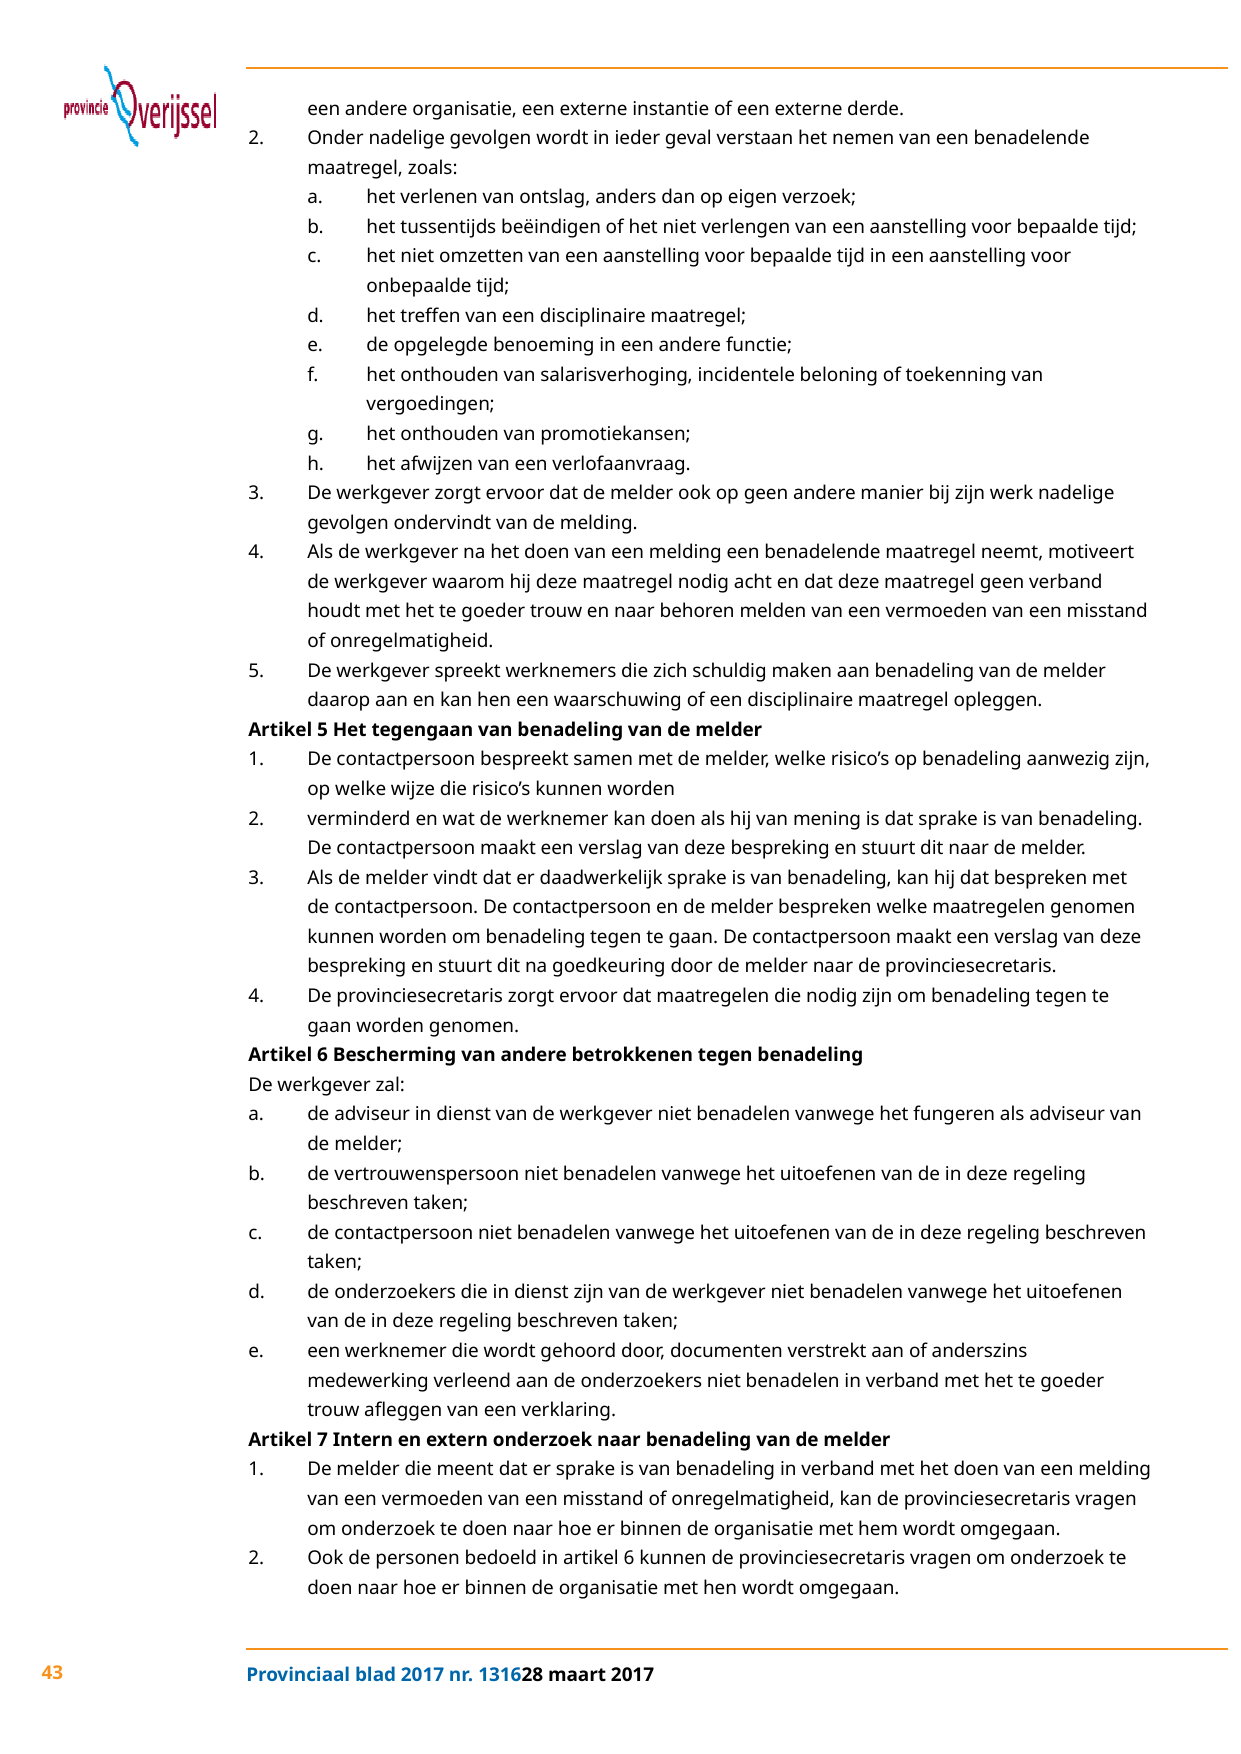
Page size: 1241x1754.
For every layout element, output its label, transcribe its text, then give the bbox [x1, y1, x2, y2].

list Onder nadelige gevolgen wordt in ieder geval verstaan het nemen van een benadelende maatregel, zoals: [248, 124, 1152, 180]
text De werkgever zal: [248, 1071, 1152, 1097]
text Artikel 6 Bescherming van andere betrokkenen tegen benadeling [248, 1041, 1152, 1067]
list De werkgever spreekt werknemers die zich schuldig maken aan benadeling van de melder daarop aan en kan hen een waarschuwing of een disciplinaire maatregel opleggen. [248, 657, 1152, 712]
text Artikel 7 Intern en extern onderzoek naar benadeling van de melder [248, 1426, 1152, 1452]
list Ook de personen bedoeld in artikel 6 kunnen de provinciesecretaris vragen om onderzoek te doen naar hoe er binnen de organisatie met hen wordt omgegaan. [248, 1544, 1152, 1600]
list het verlenen van ontslag, anders dan op eigen verzoek; [307, 183, 1152, 209]
list het treffen van een disciplinaire maatregel; [307, 302, 1152, 328]
list het afwijzen van een verlofaanvraag. [307, 450, 1152, 476]
list De contactpersoon bespreekt samen met de melder, welke risico’s op benadeling aanwezig zijn, op welke wijze die risico’s kunnen worden [248, 746, 1152, 801]
list het tussentijds beëindigen of het niet verlengen van een aanstelling voor bepaalde tijd; [307, 213, 1152, 239]
list verminderd en wat de werknemer kan doen als hij van mening is dat sprake is van benadeling. De contactpersoon maakt een verslag van deze bespreking en stuurt dit naar de melder. [248, 805, 1152, 860]
list het onthouden van promotiekansen; [307, 420, 1152, 446]
list de contactpersoon niet benadelen vanwege het uitoefenen van de in deze regeling beschreven taken; [248, 1219, 1152, 1274]
list het niet omzetten van een aanstelling voor bepaalde tijd in een aanstelling voor onbepaalde tijd; [307, 243, 1152, 298]
list De werkgever zorgt ervoor dat de melder ook op geen andere manier bij zijn werk nadelige gevolgen ondervindt van de melding. [248, 479, 1152, 535]
list Als de melder vindt dat er daadwerkelijk sprake is van benadeling, kan hij dat bespreken met de contactpersoon. De contactpersoon en de melder bespreken welke maatregelen genomen kunnen worden om benadeling tegen te gaan. De contactpersoon maakt een verslag van deze bespreking en stuurt dit na goedkeuring door de melder naar de provinciesecretaris. [248, 864, 1152, 978]
list de onderzoekers die in dienst zijn van de werkgever niet benadelen vanwege het uitoefenen van de in deze regeling beschreven taken; [248, 1278, 1152, 1333]
list Als de werkgever na het doen van een melding een benadelende maatregel neemt, motiveert de werkgever waarom hij deze maatregel nodig acht en dat deze maatregel geen verband houdt met het te goeder trouw en naar behoren melden van een vermoeden van een misstand of onregelmatigheid. [248, 538, 1152, 653]
list De provinciesecretaris zorgt ervoor dat maatregelen die nodig zijn om benadeling tegen te gaan worden genomen. [248, 982, 1152, 1038]
list een werknemer die wordt gehoord door, documenten verstrekt aan of anderszins medewerking verleend aan de onderzoekers niet benadelen in verband met het te goeder trouw afleggen van een verklaring. [248, 1337, 1152, 1422]
list De melder die meent dat er sprake is van benadeling in verband met het doen van een melding van een vermoeden van een misstand of onregelmatigheid, kan de provinciesecretaris vragen om onderzoek te doen naar hoe er binnen de organisatie met hem wordt omgegaan. [248, 1456, 1152, 1541]
list de opgelegde benoeming in een andere functie; [307, 331, 1152, 357]
list het onthouden van salarisverhoging, incidentele beloning of toekenning van vergoedingen; [307, 361, 1152, 416]
list een andere organisatie, een externe instantie of een externe derde. [248, 95, 1152, 121]
text Artikel 5 Het tegengaan van benadeling van de melder [248, 716, 1152, 742]
picture [41, 47, 231, 172]
list de adviseur in dienst van de werkgever niet benadelen vanwege het fungeren als adviseur van de melder; [248, 1101, 1152, 1156]
list de vertrouwenspersoon niet benadelen vanwege het uitoefenen van de in deze regeling beschreven taken; [248, 1160, 1152, 1215]
